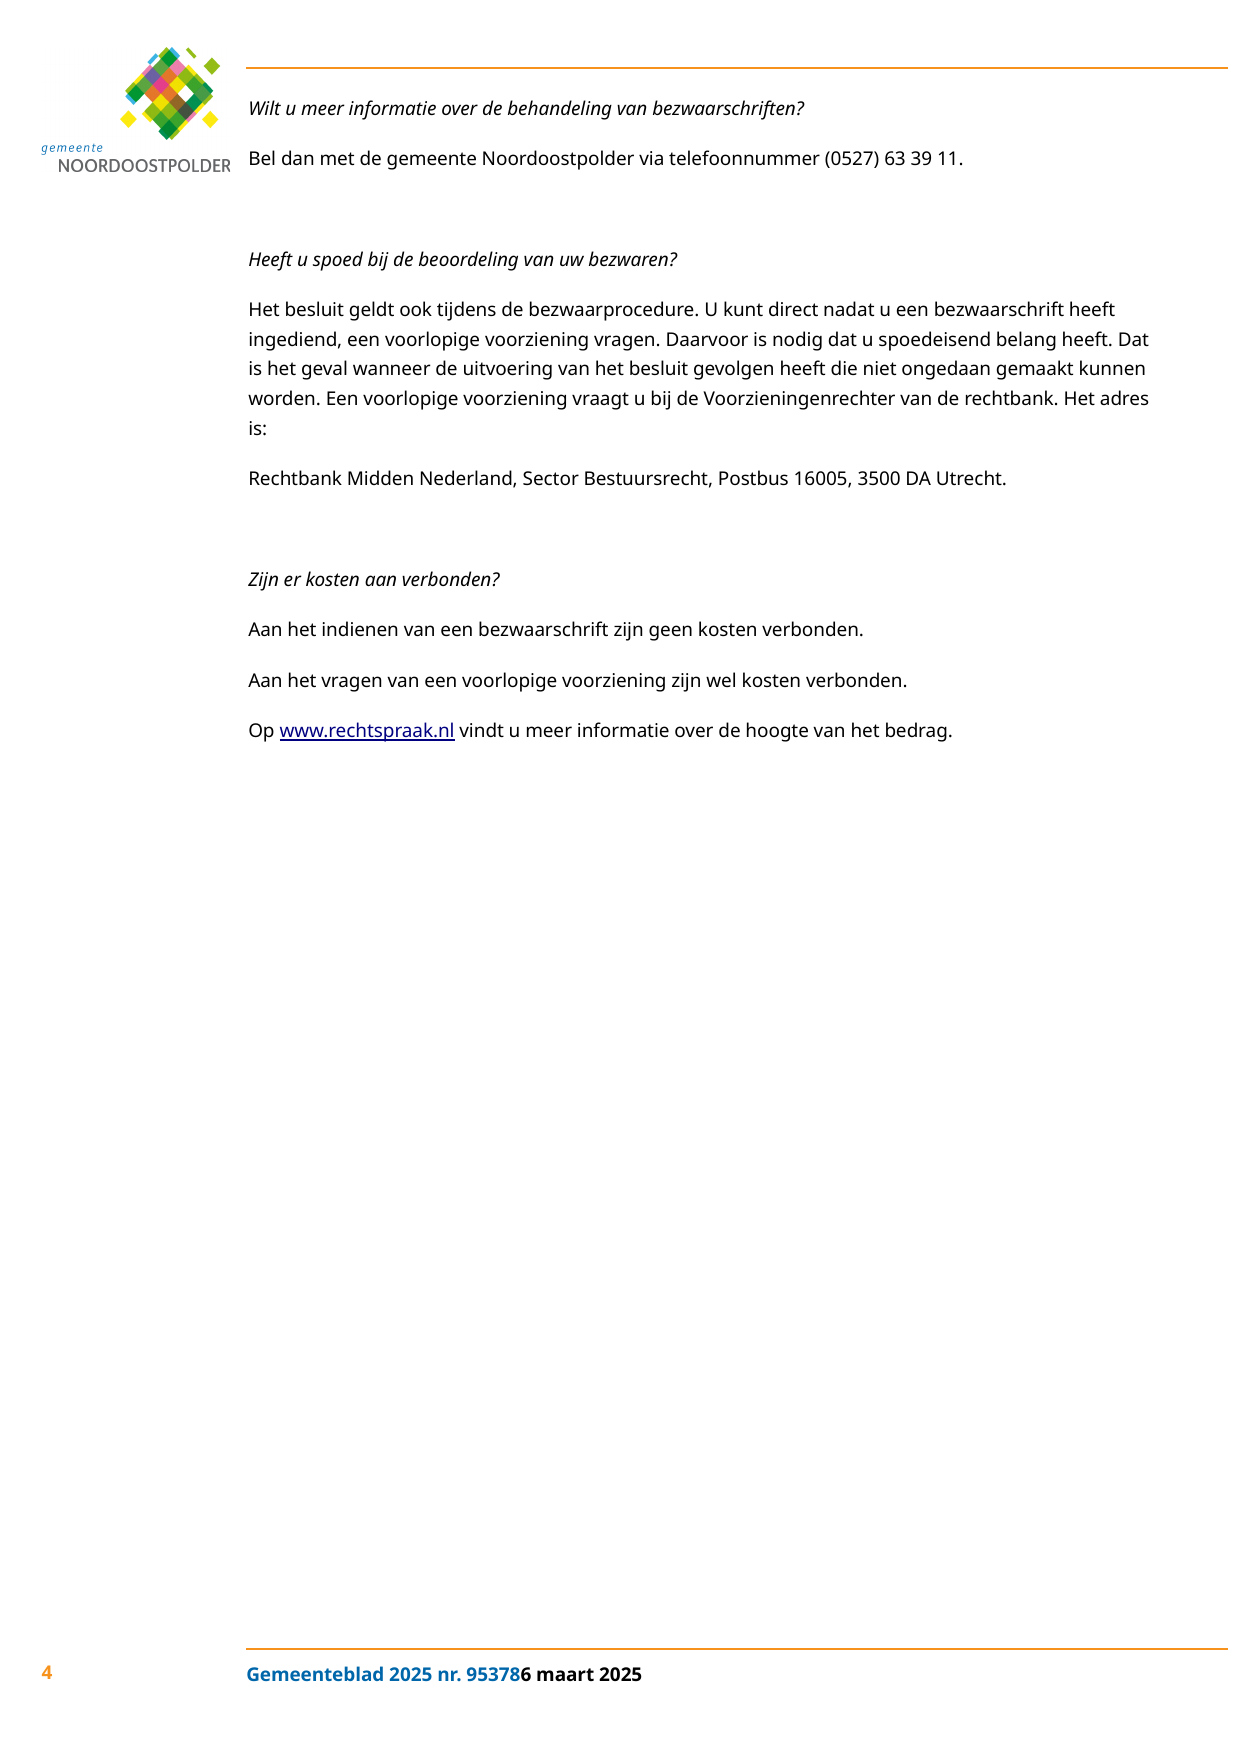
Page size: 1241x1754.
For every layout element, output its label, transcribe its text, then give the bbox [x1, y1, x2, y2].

text Rechtbank Midden Nederland, Sector Bestuursrecht, Postbus 16005, 3500 DA Utrecht. [248, 465, 1152, 491]
text Aan het indienen van een bezwaarschrift zijn geen kosten verbonden. [248, 616, 1152, 642]
text Aan het vragen van een voorlopige voorziening zijn wel kosten verbonden. [248, 667, 1152, 693]
text Op www.rechtspraak.nl vindt u meer informatie over de hoogte van het bedrag. [248, 717, 1152, 743]
picture [41, 47, 231, 172]
text Het besluit geldt ook tijdens de bezwaarprocedure. U kunt direct nadat u een bezwaarschrift heeft ingediend, een voorlopige voorziening vragen. Daarvoor is nodig dat u spoedeisend belang heeft. Dat is het geval wanneer de uitvoering van het besluit gevolgen heeft die niet ongedaan gemaakt kunnen worden. Een voorlopige voorziening vraagt u bij de Voorzieningenrechter van de rechtbank. Het adres is: [248, 296, 1152, 441]
text Heeft u spoed bij de beoordeling van uw bezwaren? [248, 246, 1152, 272]
text Zijn er kosten aan verbonden? [248, 566, 1152, 592]
text Bel dan met de gemeente Noordoostpolder via telefoonnummer (0527) 63 39 11. [248, 145, 1152, 171]
text Wilt u meer informatie over de behandeling van bezwaarschriften? [248, 95, 1152, 121]
